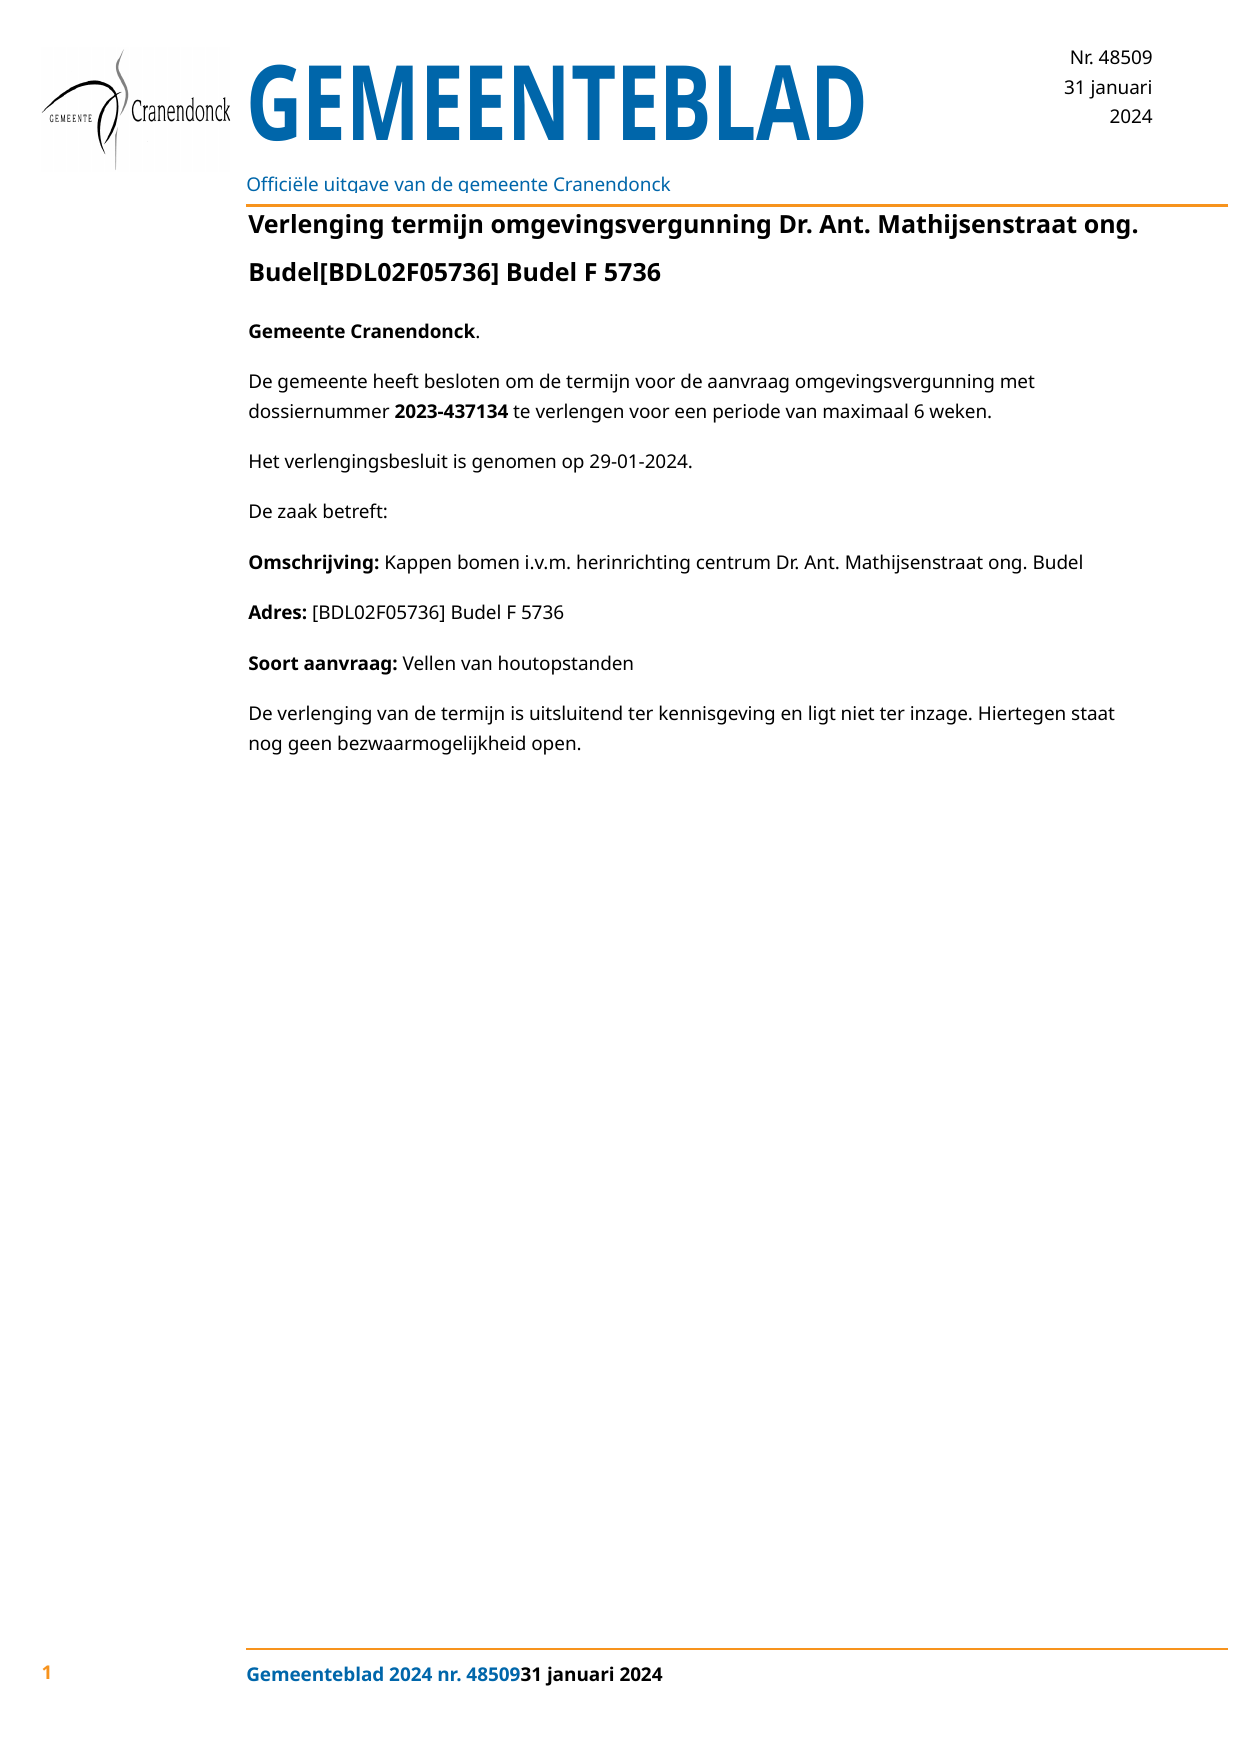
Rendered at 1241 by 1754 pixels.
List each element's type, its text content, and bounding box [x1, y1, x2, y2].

picture [41, 47, 231, 172]
text Soort aanvraag: Vellen van houtopstanden [248, 650, 1152, 676]
text Verlenging termijn omgevingsvergunning Dr. Ant. Mathijsenstraat ong. Budel[BDL02F05736] Budel F 5736 [248, 207, 1152, 288]
text Gemeente Cranendonck. [248, 318, 1152, 344]
text De verlenging van de termijn is uitsluitend ter kennisgeving en ligt niet ter inzage. Hiertegen staat nog geen bezwaarmogelijkheid open. [248, 700, 1152, 756]
text Het verlengingsbesluit is genomen op 29-01-2024. [248, 448, 1152, 474]
text Omschrijving: Kappen bomen i.v.m. herinrichting centrum Dr. Ant. Mathijsenstraat ong. Budel [248, 549, 1152, 575]
text De gemeente heeft besloten om de termijn voor de aanvraag omgevingsvergunning met dossiernummer 2023-437134 te verlengen voor een periode van maximaal 6 weken. [248, 368, 1152, 424]
text De zaak betreft: [248, 499, 1152, 524]
text Adres: [BDL02F05736] Budel F 5736 [248, 599, 1152, 625]
